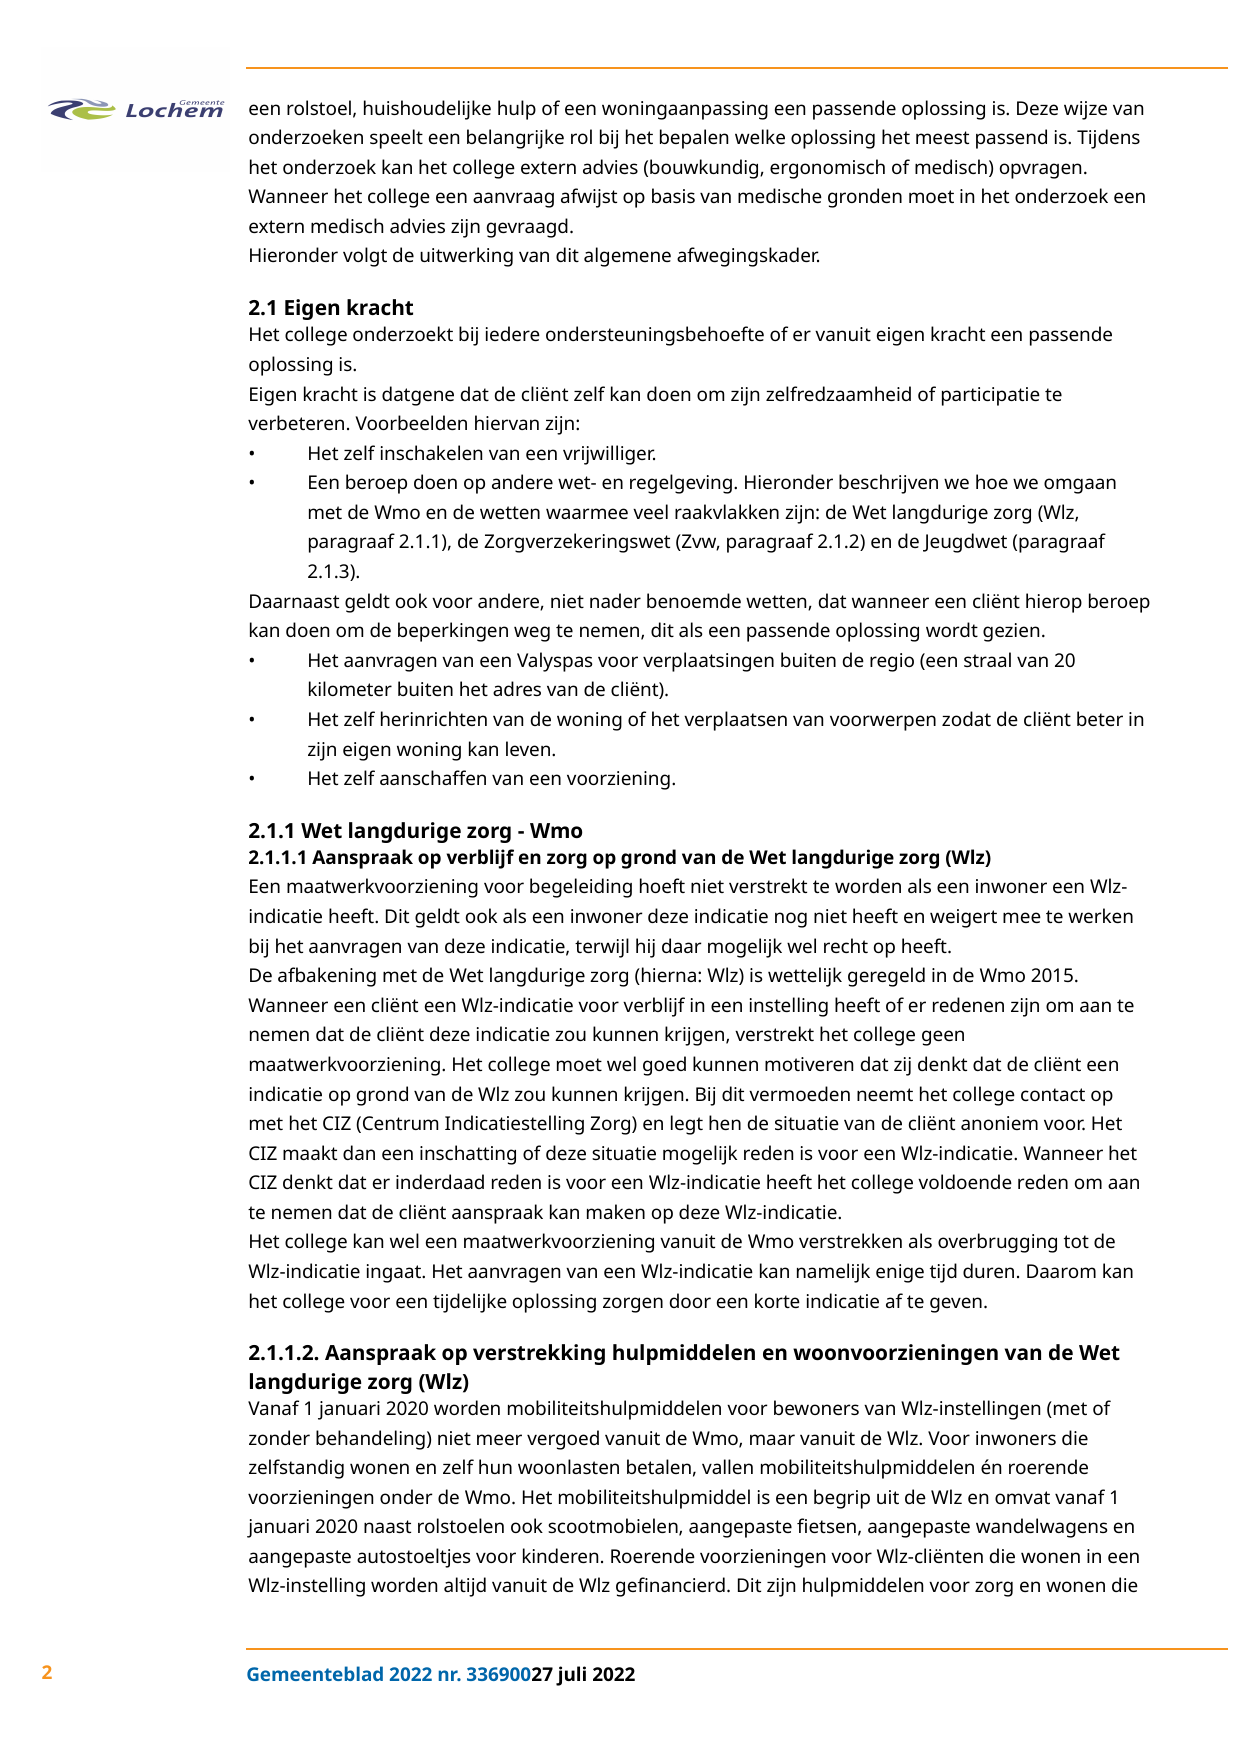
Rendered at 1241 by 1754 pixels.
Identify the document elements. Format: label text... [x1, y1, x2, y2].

list Het zelf inschakelen van een vrijwilliger. [248, 440, 1152, 466]
text 2.1.1.2. Aanspraak op verstrekking hulpmiddelen en woonvoorzieningen van de Wet langdurige zorg (Wlz) [248, 1338, 1152, 1395]
text Het college kan wel een maatwerkvoorziening vanuit de Wmo verstrekken als overbrugging tot de Wlz-indicatie ingaat. Het aanvragen van een Wlz-indicatie kan namelijk enige tijd duren. Daarom kan het college voor een tijdelijke oplossing zorgen door een korte indicatie af te geven. [248, 1229, 1152, 1314]
text Eigen kracht is datgene dat de cliënt zelf kan doen om zijn zelfredzaamheid of participatie te verbeteren. Voorbeelden hiervan zijn: [248, 381, 1152, 436]
text een rolstoel, huishoudelijke hulp of een woningaanpassing een passende oplossing is. Deze wijze van onderzoeken speelt een belangrijke rol bij het bepalen welke oplossing het meest passend is. Tijdens het onderzoek kan het college extern advies (bouwkundig, ergonomisch of medisch) opvragen. Wanneer het college een aanvraag afwijst op basis van medische gronden moet in het onderzoek een extern medisch advies zijn gevraagd. [248, 95, 1152, 239]
picture [41, 47, 231, 172]
text 2.1.1 Wet langdurige zorg - Wmo [248, 816, 1152, 844]
list Het zelf aanschaffen van een voorziening. [248, 765, 1152, 791]
list Het zelf herinrichten van de woning of het verplaatsen van voorwerpen zodat de cliënt beter in zijn eigen woning kan leven. [248, 706, 1152, 761]
list Een beroep doen op andere wet- en regelgeving. Hieronder beschrijven we hoe we omgaan met de Wmo en de wetten waarmee veel raakvlakken zijn: de Wet langdurige zorg (Wlz, paragraaf 2.1.1), de Zorgverzekeringswet (Zvw, paragraaf 2.1.2) en de Jeugdwet (paragraaf 2.1.3). [248, 469, 1152, 584]
text Een maatwerkvoorziening voor begeleiding hoeft niet verstrekt te worden als een inwoner een Wlz-indicatie heeft. Dit geldt ook als een inwoner deze indicatie nog niet heeft en weigert mee te werken bij het aanvragen van deze indicatie, terwijl hij daar mogelijk wel recht op heeft. [248, 874, 1152, 959]
text Daarnaast geldt ook voor andere, niet nader benoemde wetten, dat wanneer een cliënt hierop beroep kan doen om de beperkingen weg te nemen, dit als een passende oplossing wordt gezien. [248, 588, 1152, 643]
text 2.1.1.1 Aanspraak op verblijf en zorg op grond van de Wet langdurige zorg (Wlz) [248, 844, 1152, 870]
text De afbakening met de Wet langdurige zorg (hierna: Wlz) is wettelijk geregeld in de Wmo 2015. Wanneer een cliënt een Wlz-indicatie voor verblijf in een instelling heeft of er redenen zijn om aan te nemen dat de cliënt deze indicatie zou kunnen krijgen, verstrekt het college geen maatwerkvoorziening. Het college moet wel goed kunnen motiveren dat zij denkt dat de cliënt een indicatie op grond van de Wlz zou kunnen krijgen. Bij dit vermoeden neemt het college contact op met het CIZ (Centrum Indicatiestelling Zorg) en legt hen de situatie van de cliënt anoniem voor. Het CIZ maakt dan een inschatting of deze situatie mogelijk reden is voor een Wlz-indicatie. Wanneer het CIZ denkt dat er inderdaad reden is voor een Wlz-indicatie heeft het college voldoende reden om aan te nemen dat de cliënt aanspraak kan maken op deze Wlz-indicatie. [248, 962, 1152, 1225]
text Hieronder volgt de uitwerking van dit algemene afwegingskader. [248, 243, 1152, 268]
text Vanaf 1 januari 2020 worden mobiliteitshulpmiddelen voor bewoners van Wlz-instellingen (met of zonder behandeling) niet meer vergoed vanuit de Wmo, maar vanuit de Wlz. Voor inwoners die zelfstandig wonen en zelf hun woonlasten betalen, vallen mobiliteitshulpmiddelen én roerende voorzieningen onder de Wmo. Het mobiliteitshulpmiddel is een begrip uit de Wlz en omvat vanaf 1 januari 2020 naast rolstoelen ook scootmobielen, aangepaste fietsen, aangepaste wandelwagens en aangepaste autostoeltjes voor kinderen. Roerende voorzieningen voor Wlz-cliënten die wonen in een Wlz-instelling worden altijd vanuit de Wlz gefinancierd. Dit zijn hulpmiddelen voor zorg en wonen die [248, 1395, 1152, 1598]
list Het aanvragen van een Valyspas voor verplaatsingen buiten de regio (een straal van 20 kilometer buiten het adres van de cliënt). [248, 647, 1152, 702]
text Het college onderzoekt bij iedere ondersteuningsbehoefte of er vanuit eigen kracht een passende oplossing is. [248, 322, 1152, 377]
text 2.1 Eigen kracht [248, 293, 1152, 322]
